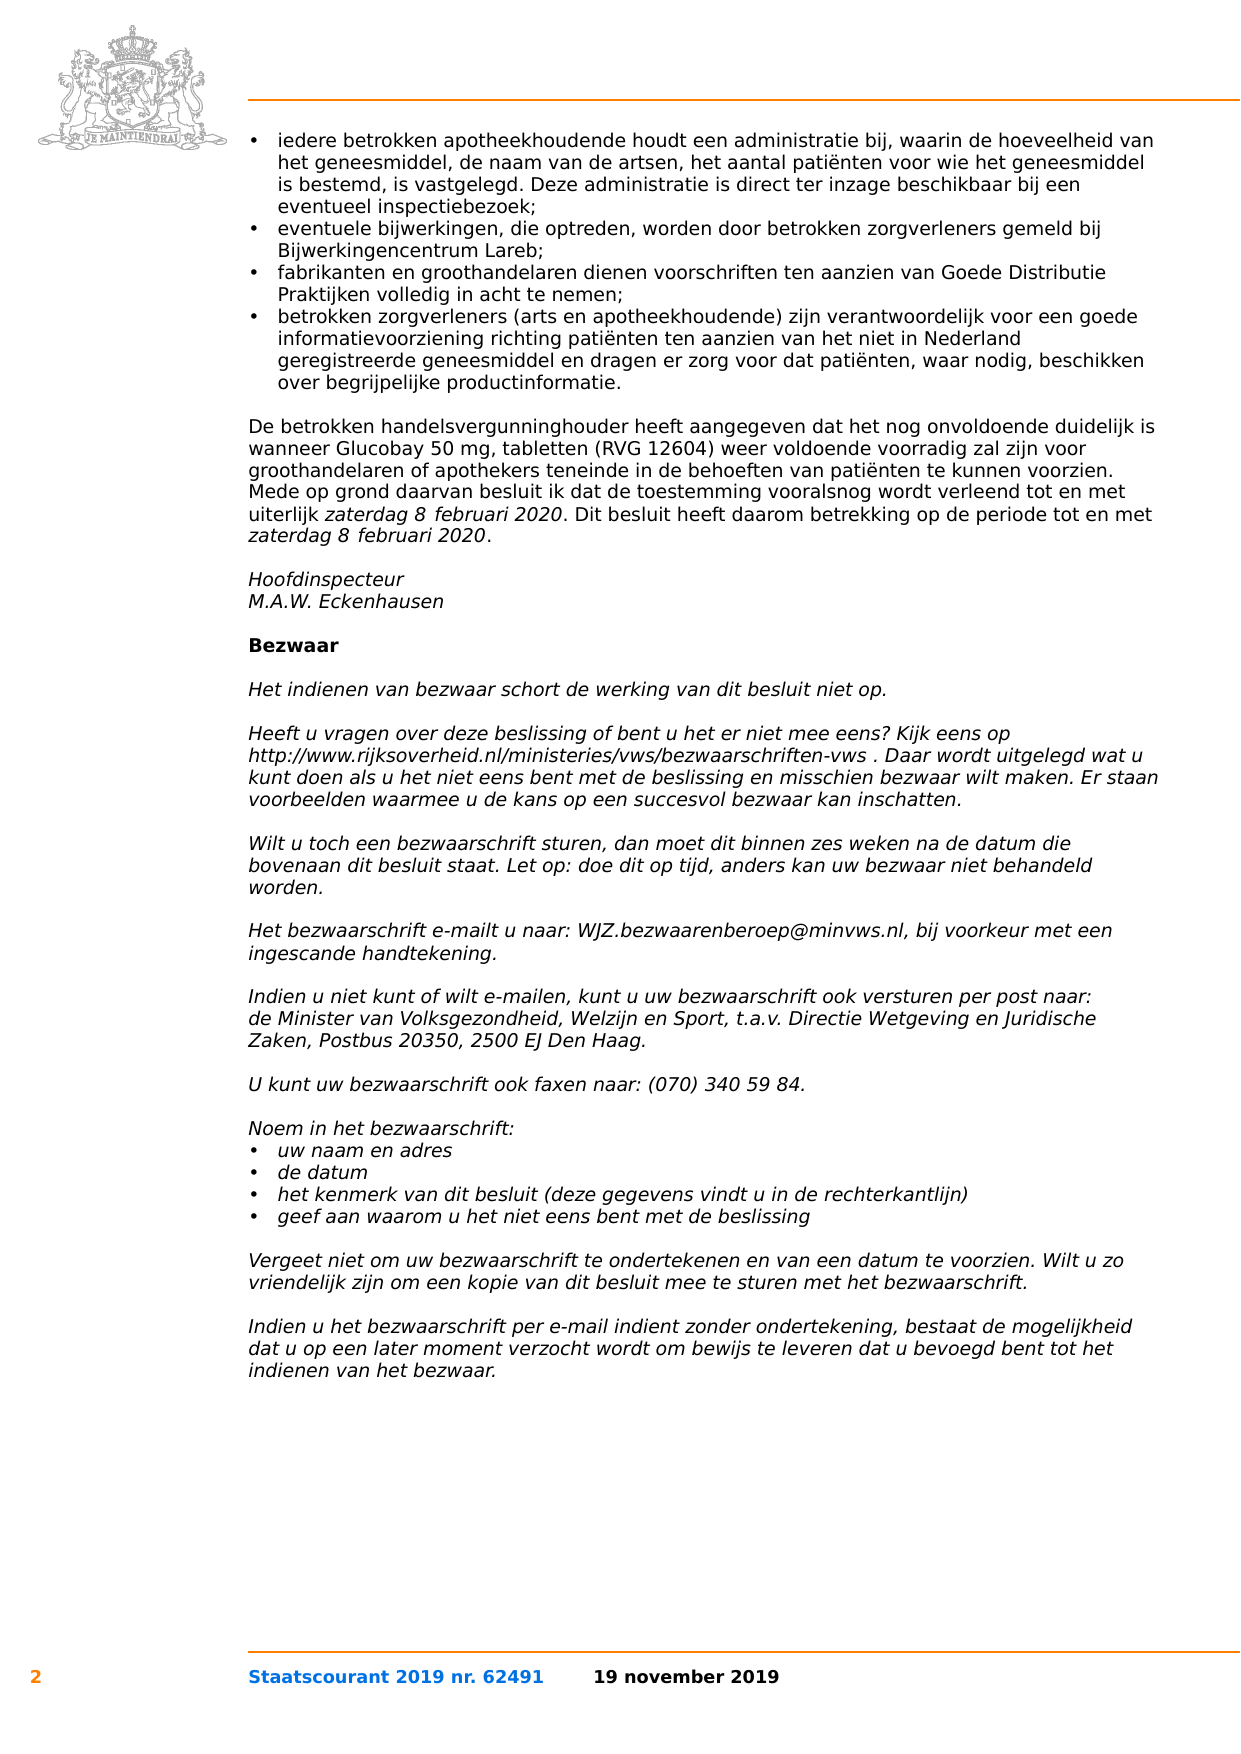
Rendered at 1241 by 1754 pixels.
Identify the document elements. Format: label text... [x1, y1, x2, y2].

text • eventuele bijwerkingen, die optreden, worden door betrokken zorgverleners gemeld bij Bijwerkingencentrum Lareb; [248, 218, 1163, 262]
text Het indienen van bezwaar schort de werking van dit besluit niet op. [248, 679, 1163, 701]
text • fabrikanten en groothandelaren dienen voorschriften ten aanzien van Goede Distributie Praktijken volledig in acht te nemen; [248, 262, 1163, 306]
text Indien u het bezwaarschrift per e-mail indient zonder ondertekening, bestaat de mogelijkheid dat u op een later moment verzocht wordt om bewijs te leveren dat u bevoegd bent tot het indienen van het bezwaar. [248, 1316, 1163, 1381]
text Wilt u toch een bezwaarschrift sturen, dan moet dit binnen zes weken na de datum die bovenaan dit besluit staat. Let op: doe dit op tijd, anders kan uw bezwaar niet behandeld worden. [248, 833, 1163, 898]
text De betrokken handelsvergunninghouder heeft aangegeven dat het nog onvoldoende duidelijk is wanneer Glucobay 50 mg, tabletten (RVG 12604) weer voldoende voorradig zal zijn voor groothandelaren of apothekers teneinde in de behoeften van patiënten te kunnen voorzien. Mede op grond daarvan besluit ik dat de toestemming vooralsnog wordt verleend tot en met uiterlijk zaterdag 8 februari 2020. Dit besluit heeft daarom betrekking op de periode tot en met zaterdag 8 februari 2020. [248, 416, 1163, 547]
text • de datum [248, 1162, 1163, 1184]
text Noem in het bezwaarschrift: [248, 1118, 1163, 1140]
text • betrokken zorgverleners (arts en apotheekhoudende) zijn verantwoordelijk voor een goede informatievoorziening richting patiënten ten aanzien van het niet in Nederland geregistreerde geneesmiddel en dragen er zorg voor dat patiënten, waar nodig, beschikken over begrijpelijke productinformatie. [248, 306, 1163, 394]
text • uw naam en adres [248, 1140, 1163, 1162]
text Hoofdinspecteur M.A.W. Eckenhausen [248, 569, 1163, 613]
text • het kenmerk van dit besluit (deze gegevens vindt u in de rechterkantlijn) [248, 1184, 1163, 1206]
text Het bezwaarschrift e-mailt u naar: WJZ.bezwaarenberoep@minvws.nl, bij voorkeur met een ingescande handtekening. [248, 920, 1163, 964]
text • iedere betrokken apotheekhoudende houdt een administratie bij, waarin de hoeveelheid van het geneesmiddel, de naam van de artsen, het aantal patiënten voor wie het geneesmiddel is bestemd, is vastgelegd. Deze administratie is direct ter inzage beschikbaar bij een eventueel inspectiebezoek; [248, 130, 1163, 218]
text Bezwaar [248, 635, 1163, 657]
text • geef aan waarom u het niet eens bent met de beslissing [248, 1206, 1163, 1228]
text Heeft u vragen over deze beslissing of bent u het er niet mee eens? Kijk eens op http://www.rijksoverheid.nl/ministeries/vws/bezwaarschriften-vws . Daar wordt uitgelegd wat u kunt doen als u het niet eens bent met de beslissing en misschien bezwaar wilt maken. Er staan voorbeelden waarmee u de kans op een succesvol bezwaar kan inschatten. [248, 723, 1163, 811]
picture [38, 25, 227, 150]
text de Minister van Volksgezondheid, Welzijn en Sport, t.a.v. Directie Wetgeving en Juridische Zaken, Postbus 20350, 2500 EJ Den Haag. [248, 1008, 1163, 1052]
text Vergeet niet om uw bezwaarschrift te ondertekenen en van een datum te voorzien. Wilt u zo vriendelijk zijn om een kopie van dit besluit mee te sturen met het bezwaarschrift. [248, 1250, 1163, 1294]
text U kunt uw bezwaarschrift ook faxen naar: (070) 340 59 84. [248, 1074, 1163, 1096]
text Indien u niet kunt of wilt e-mailen, kunt u uw bezwaarschrift ook versturen per post naar: [248, 986, 1163, 1008]
